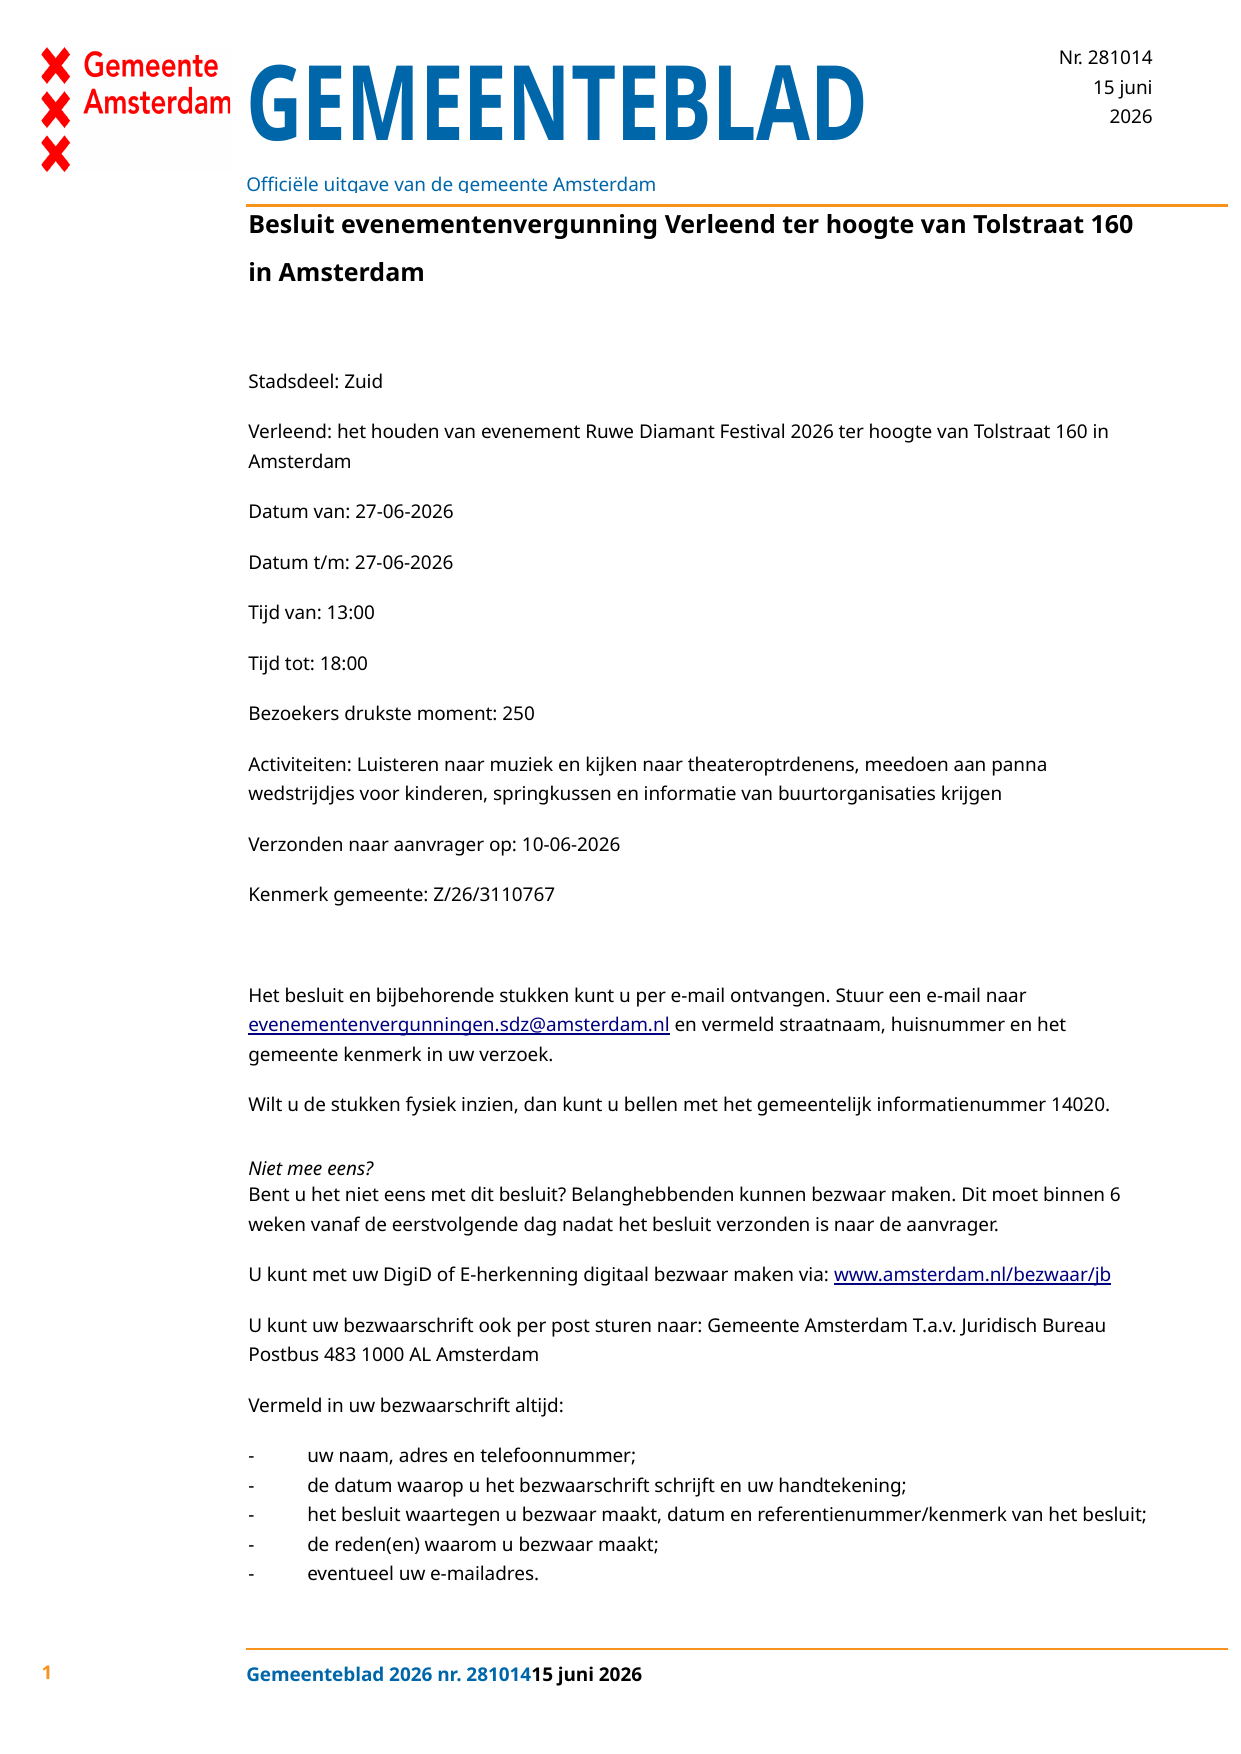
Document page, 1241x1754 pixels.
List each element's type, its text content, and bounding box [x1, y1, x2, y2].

text Datum t/m: 27-06-2026 [248, 549, 1152, 575]
text Wilt u de stukken fysiek inzien, dan kunt u bellen met het gemeentelijk informatienummer 14020. [248, 1092, 1152, 1117]
list de datum waarop u het bezwaarschrift schrijft en uw handtekening; [248, 1472, 1152, 1497]
list de reden(en) waarom u bezwaar maakt; [248, 1531, 1152, 1557]
text Activiteiten: Luisteren naar muziek en kijken naar theateroptrdenens, meedoen aan panna wedstrijdjes voor kinderen, springkussen en informatie van buurtorganisaties krijgen [248, 751, 1152, 806]
list het besluit waartegen u bezwaar maakt, datum en referentienummer/kenmerk van het besluit; [248, 1501, 1152, 1527]
text Besluit evenementenvergunning Verleend ter hoogte van Tolstraat 160 in Amsterdam [248, 207, 1152, 288]
text Het besluit en bijbehorende stukken kunt u per e-mail ontvangen. Stuur een e-mail naar evenementenvergunningen.sdz@amsterdam.nl en vermeld straatnaam, huisnummer en het gemeente kenmerk in uw verzoek. [248, 982, 1152, 1067]
text Stadsdeel: Zuid [248, 368, 1152, 394]
text U kunt met uw DigiD of E-herkenning digitaal bezwaar maken via: www.amsterdam.nl/bezwaar/jb [248, 1261, 1152, 1287]
list eventueel uw e-mailadres. [248, 1561, 1152, 1586]
text Datum van: 27-06-2026 [248, 499, 1152, 524]
text Vermeld in uw bezwaarschrift altijd: [248, 1392, 1152, 1417]
text Niet mee eens? [248, 1156, 1152, 1181]
text Verzonden naar aanvrager op: 10-06-2026 [248, 831, 1152, 857]
picture [41, 47, 231, 172]
text Bezoekers drukste moment: 250 [248, 700, 1152, 726]
text U kunt uw bezwaarschrift ook per post sturen naar: Gemeente Amsterdam T.a.v. Juridisch Bureau Postbus 483 1000 AL Amsterdam [248, 1312, 1152, 1367]
list uw naam, adres en telefoonnummer; [248, 1442, 1152, 1468]
text Tijd tot: 18:00 [248, 650, 1152, 676]
text Kenmerk gemeente: Z/26/3110767 [248, 881, 1152, 907]
text Bent u het niet eens met dit besluit? Belanghebbenden kunnen bezwaar maken. Dit moet binnen 6 weken vanaf de eerstvolgende dag nadat het besluit verzonden is naar de aanvrager. [248, 1181, 1152, 1237]
text Tijd van: 13:00 [248, 599, 1152, 625]
text Verleend: het houden van evenement Ruwe Diamant Festival 2026 ter hoogte van Tolstraat 160 in Amsterdam [248, 419, 1152, 474]
